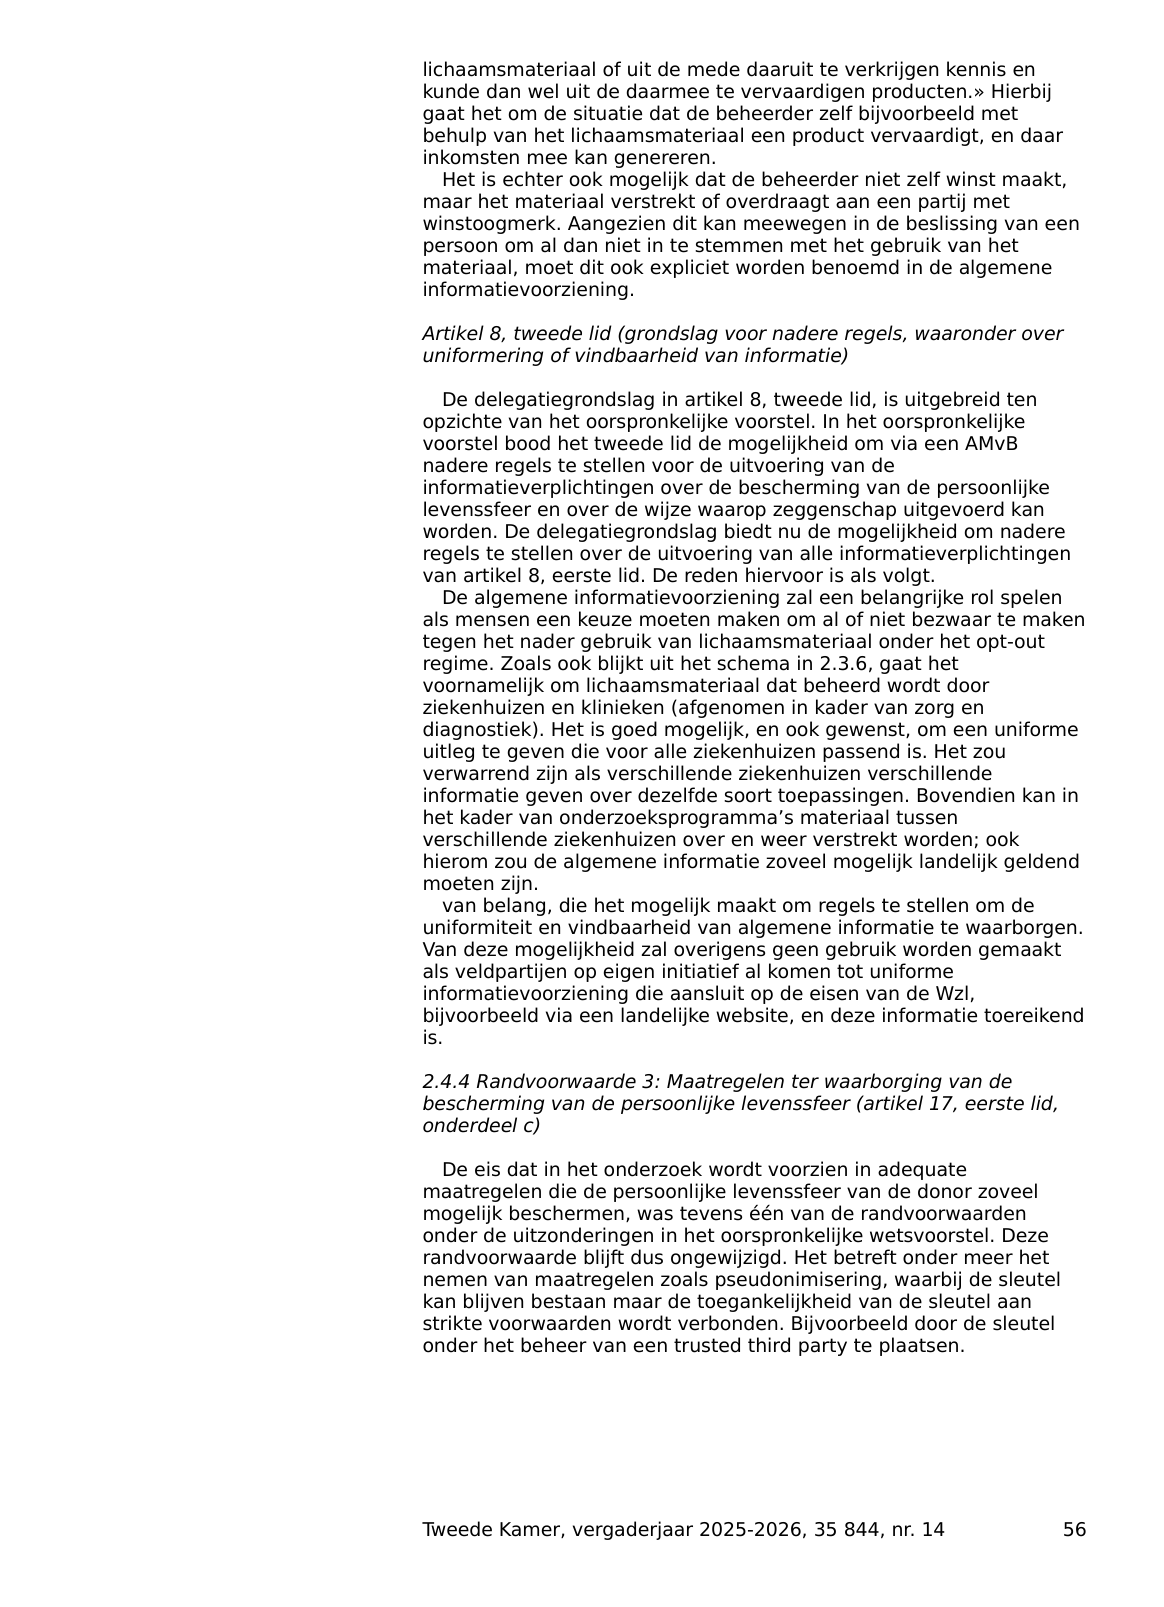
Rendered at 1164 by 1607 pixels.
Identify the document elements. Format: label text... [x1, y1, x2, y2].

text van belang, die het mogelijk maakt om regels te stellen om de uniformiteit en vindbaarheid van algemene informatie te waarborgen. Van deze mogelijkheid zal overigens geen gebruik worden gemaakt als veldpartijen op eigen initiatief al komen tot uniforme informatievoorziening die aansluit op de eisen van de Wzl, bijvoorbeeld via een landelijke website, en deze informatie toereikend is. [422, 895, 1087, 1048]
subtitle Artikel 8, tweede lid (grondslag voor nadere regels, waaronder over uniformering of vindbaarheid van informatie) [422, 323, 1087, 367]
text Het is echter ook mogelijk dat de beheerder niet zelf winst maakt, maar het materiaal verstrekt of overdraagt aan een partij met winstoogmerk. Aangezien dit kan meewegen in de beslissing van een persoon om al dan niet in te stemmen met het gebruik van het materiaal, moet dit ook expliciet worden benoemd in de algemene informatievoorziening. [422, 169, 1087, 301]
text lichaamsmateriaal of uit de mede daaruit te verkrijgen kennis en kunde dan wel uit de daarmee te vervaardigen producten.» Hierbij gaat het om de situatie dat de beheerder zelf bijvoorbeeld met behulp van het lichaamsmateriaal een product vervaardigt, en daar inkomsten mee kan genereren. [422, 59, 1087, 169]
text De eis dat in het onderzoek wordt voorzien in adequate maatregelen die de persoonlijke levenssfeer van de donor zoveel mogelijk beschermen, was tevens één van de randvoorwaarden onder de uitzonderingen in het oorspronkelijke wetsvoorstel. Deze randvoorwaarde blijft dus ongewijzigd. Het betreft onder meer het nemen van maatregelen zoals pseudonimisering, waarbij de sleutel kan blijven bestaan maar de toegankelijkheid van de sleutel aan strikte voorwaarden wordt verbonden. Bijvoorbeeld door de sleutel onder het beheer van een trusted third party te plaatsen. [422, 1159, 1087, 1357]
text De delegatiegrondslag in artikel 8, tweede lid, is uitgebreid ten opzichte van het oorspronkelijke voorstel. In het oorspronkelijke voorstel bood het tweede lid de mogelijkheid om via een AMvB nadere regels te stellen voor de uitvoering van de informatieverplichtingen over de bescherming van de persoonlijke levenssfeer en over de wijze waarop zeggenschap uitgevoerd kan worden. De delegatiegrondslag biedt nu de mogelijkheid om nadere regels te stellen over de uitvoering van alle informatieverplichtingen van artikel 8, eerste lid. De reden hiervoor is als volgt. [422, 389, 1087, 587]
subtitle 2.4.4 Randvoorwaarde 3: Maatregelen ter waarborging van de bescherming van de persoonlijke levenssfeer (artikel 17, eerste lid, onderdeel c) [422, 1071, 1087, 1137]
text De algemene informatievoorziening zal een belangrijke rol spelen als mensen een keuze moeten maken om al of niet bezwaar te maken tegen het nader gebruik van lichaamsmateriaal onder het opt-out regime. Zoals ook blijkt uit het schema in 2.3.6, gaat het voornamelijk om lichaamsmateriaal dat beheerd wordt door ziekenhuizen en klinieken (afgenomen in kader van zorg en diagnostiek). Het is goed mogelijk, en ook gewenst, om een uniforme uitleg te geven die voor alle ziekenhuizen passend is. Het zou verwarrend zijn als verschillende ziekenhuizen verschillende informatie geven over dezelfde soort toepassingen. Bovendien kan in het kader van onderzoeksprogramma’s materiaal tussen verschillende ziekenhuizen over en weer verstrekt worden; ook hierom zou de algemene informatie zoveel mogelijk landelijk geldend moeten zijn. [422, 587, 1087, 895]
